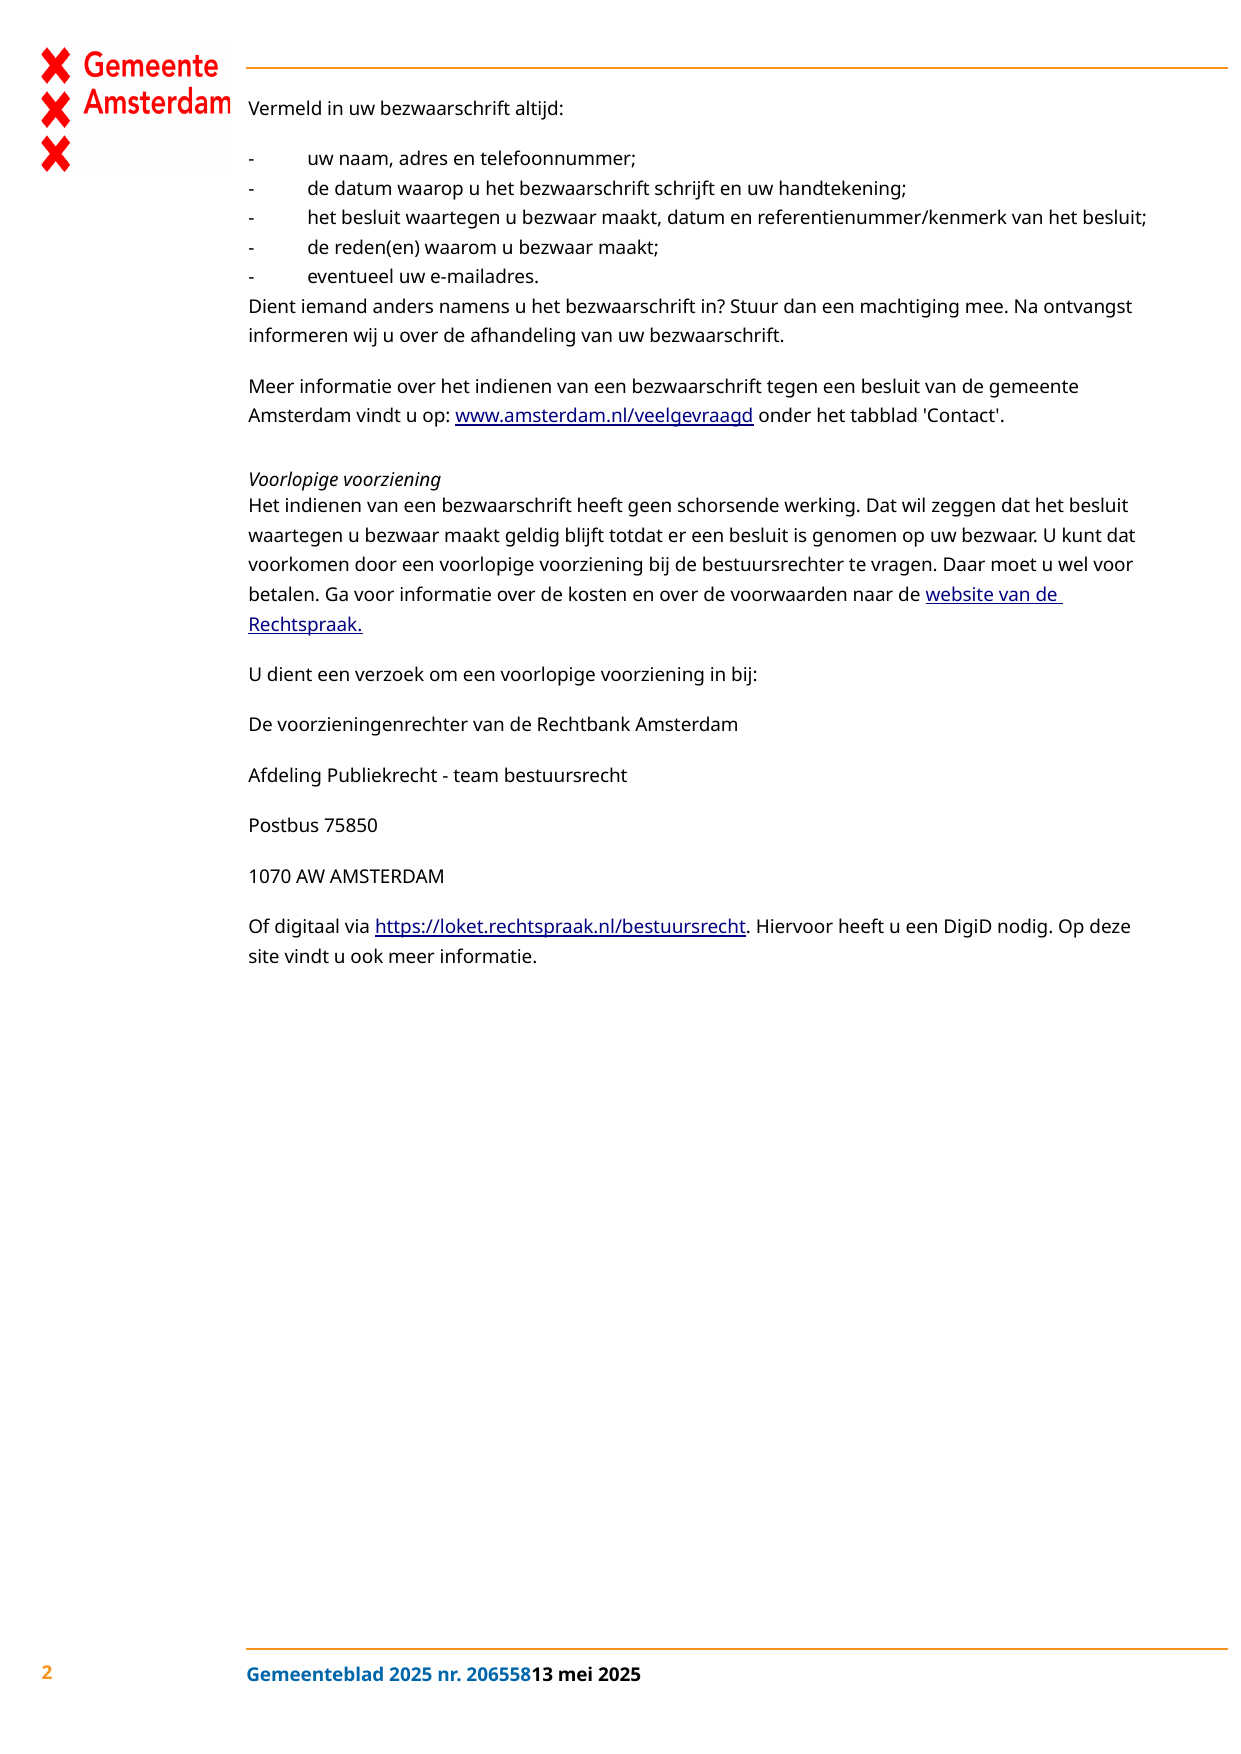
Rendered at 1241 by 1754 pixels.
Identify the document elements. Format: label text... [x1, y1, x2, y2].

text Vermeld in uw bezwaarschrift altijd: [248, 95, 1152, 121]
list het besluit waartegen u bezwaar maakt, datum en referentienummer/kenmerk van het besluit; [248, 204, 1152, 230]
text 1070 AW AMSTERDAM [248, 863, 1152, 888]
picture [41, 47, 231, 172]
text Dient iemand anders namens u het bezwaarschrift in? Stuur dan een machtiging mee. Na ontvangst informeren wij u over de afhandeling van uw bezwaarschrift. [248, 293, 1152, 348]
text Het indienen van een bezwaarschrift heeft geen schorsende werking. Dat wil zeggen dat het besluit waartegen u bezwaar maakt geldig blijft totdat er een besluit is genomen op uw bezwaar. U kunt dat voorkomen door een voorlopige voorziening bij de bestuursrechter te vragen. Daar moet u wel voor betalen. Ga voor informatie over de kosten en over de voorwaarden naar de website van de Rechtspraak. [248, 492, 1152, 636]
text Of digitaal via https://loket.rechtspraak.nl/bestuursrecht. Hiervoor heeft u een DigiD nodig. Op deze site vindt u ook meer informatie. [248, 913, 1152, 968]
text Postbus 75850 [248, 812, 1152, 838]
text Meer informatie over het indienen van een bezwaarschrift tegen een besluit van de gemeente Amsterdam vindt u op: www.amsterdam.nl/veelgevraagd onder het tabblad 'Contact'. [248, 373, 1152, 428]
text De voorzieningenrechter van de Rechtbank Amsterdam [248, 712, 1152, 737]
list de reden(en) waarom u bezwaar maakt; [248, 234, 1152, 260]
list eventueel uw e-mailadres. [248, 263, 1152, 289]
list de datum waarop u het bezwaarschrift schrijft en uw handtekening; [248, 175, 1152, 201]
text Voorlopige voorziening [248, 467, 1152, 492]
text Afdeling Publiekrecht - team bestuursrecht [248, 762, 1152, 788]
list uw naam, adres en telefoonnummer; [248, 145, 1152, 171]
text U dient een verzoek om een voorlopige voorziening in bij: [248, 661, 1152, 687]
